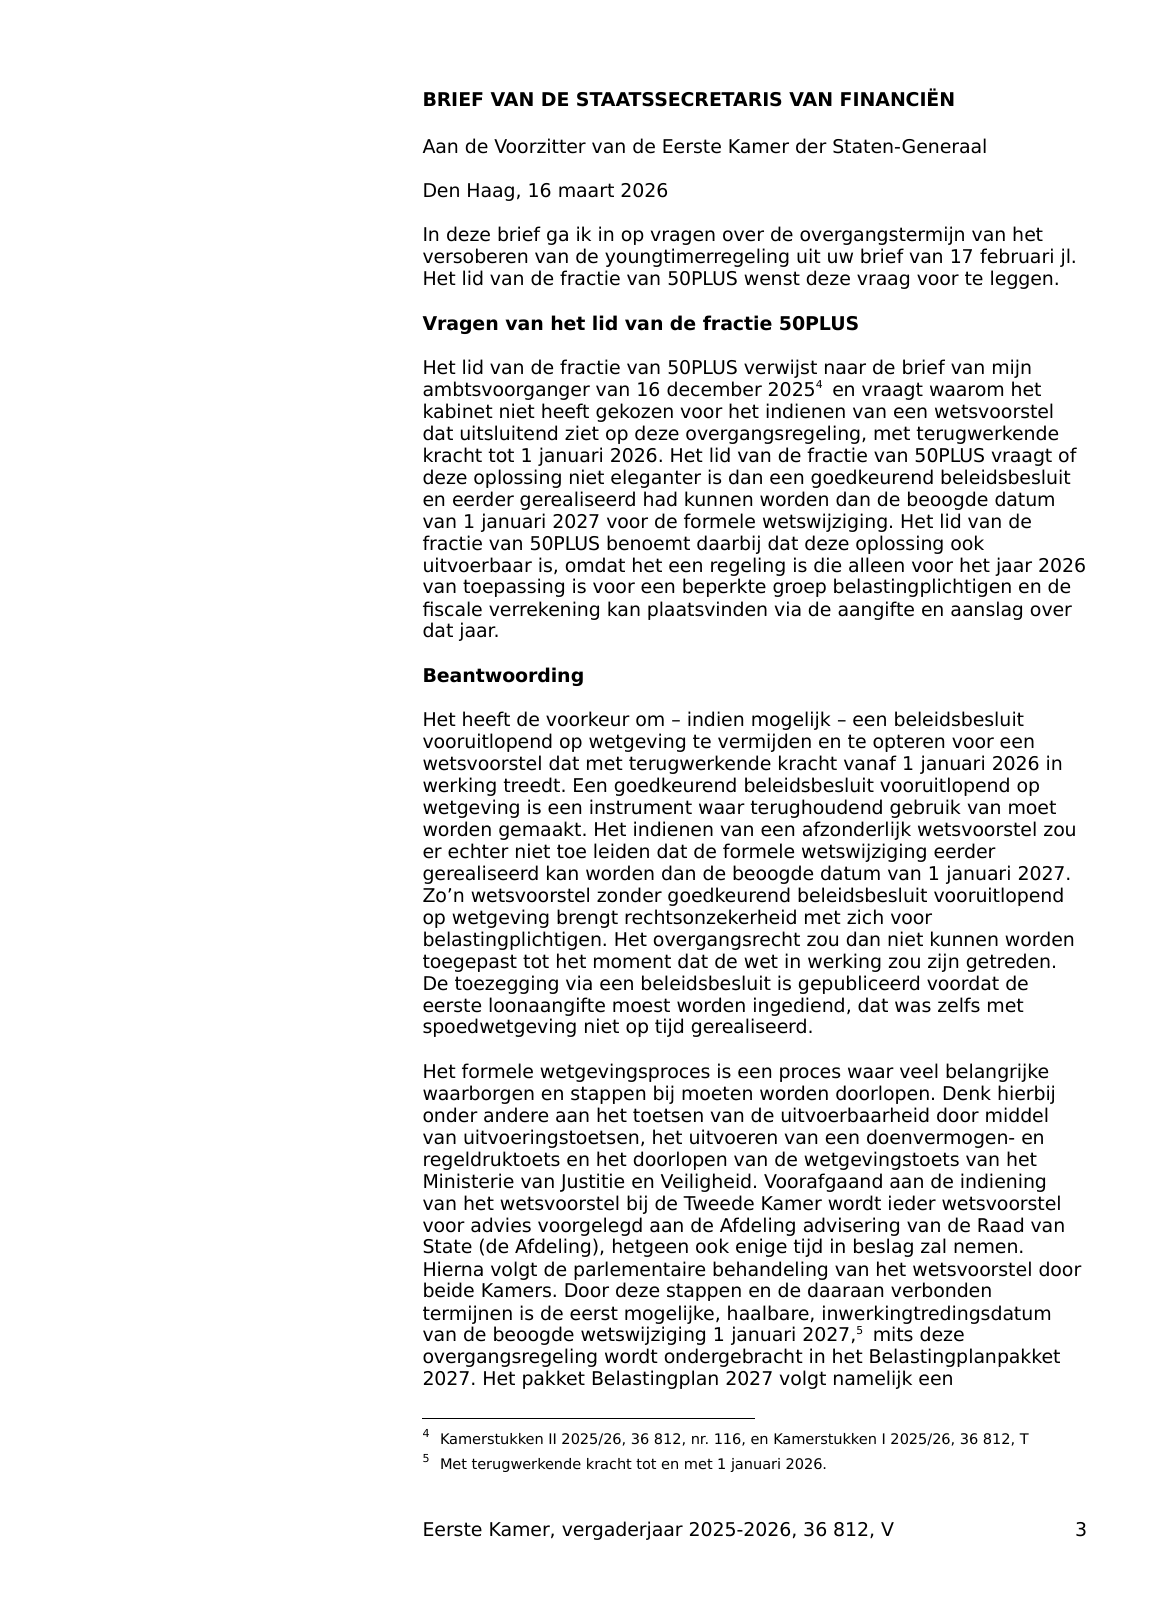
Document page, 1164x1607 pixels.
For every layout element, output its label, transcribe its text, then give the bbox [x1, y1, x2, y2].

text Met terugwerkende kracht tot en met 1 januari 2026. [422, 1452, 1087, 1474]
subtitle Beantwoording [422, 664, 1087, 687]
text Het heeft de voorkeur om – indien mogelijk – een beleidsbesluit vooruitlopend op wetgeving te vermijden en te opteren voor een wetsvoorstel dat met terugwerkende kracht vanaf 1 januari 2026 in werking treedt. Een goedkeurend beleidsbesluit vooruitlopend op wetgeving is een instrument waar terughoudend gebruik van moet worden gemaakt. Het indienen van een afzonderlijk wetsvoorstel zou er echter niet toe leiden dat de formele wetswijziging eerder gerealiseerd kan worden dan de beoogde datum van 1 januari 2027. Zo’n wetsvoorstel zonder goedkeurend beleidsbesluit vooruitlopend op wetgeving brengt rechtsonzekerheid met zich voor belastingplichtigen. Het overgangsrecht zou dan niet kunnen worden toegepast tot het moment dat de wet in werking zou zijn getreden. De toezegging via een beleidsbesluit is gepubliceerd voordat de eerste loonaangifte moest worden ingediend, dat was zelfs met spoedwetgeving niet op tijd gerealiseerd. [422, 709, 1087, 1038]
subtitle Vragen van het lid van de fractie 50PLUS [422, 312, 1087, 334]
subtitle BRIEF VAN DE STAATSSECRETARIS VAN FINANCIËN [422, 89, 1087, 111]
text Het lid van de fractie van 50PLUS verwijst naar de brief van mijn ambtsvoorganger van 16 december 2025 en vraagt waarom het kabinet niet heeft gekozen voor het indienen van een wetsvoorstel dat uitsluitend ziet op deze overgangsregeling, met terugwerkende kracht tot 1 januari 2026. Het lid van de fractie van 50PLUS vraagt of deze oplossing niet eleganter is dan een goedkeurend beleidsbesluit en eerder gerealiseerd had kunnen worden dan de beoogde datum van 1 januari 2027 voor de formele wetswijziging. Het lid van de fractie van 50PLUS benoemt daarbij dat deze oplossing ook uitvoerbaar is, omdat het een regeling is die alleen voor het jaar 2026 van toepassing is voor een beperkte groep belastingplichtigen en de fiscale verrekening kan plaatsvinden via de aangifte en aanslag over dat jaar. [422, 357, 1087, 642]
text Aan de Voorzitter van de Eerste Kamer der Staten-Generaal [422, 136, 1087, 158]
text Den Haag, 16 maart 2026 [422, 180, 1087, 202]
text In deze brief ga ik in op vragen over de overgangstermijn van het versoberen van de youngtimerregeling uit uw brief van 17 februari jl. Het lid van de fractie van 50PLUS wenst deze vraag voor te leggen. [422, 224, 1087, 290]
text Kamerstukken II 2025/26, 36 812, nr. 116, en Kamerstukken I 2025/26, 36 812, T [422, 1427, 1087, 1449]
text Het formele wetgevingsproces is een proces waar veel belangrijke waarborgen en stappen bij moeten worden doorlopen. Denk hierbij onder andere aan het toetsen van de uitvoerbaarheid door middel van uitvoeringstoetsen, het uitvoeren van een doenvermogen- en regeldruktoets en het doorlopen van de wetgevingstoets van het Ministerie van Justitie en Veiligheid. Voorafgaand aan de indiening van het wetsvoorstel bij de Tweede Kamer wordt ieder wetsvoorstel voor advies voorgelegd aan de Afdeling advisering van de Raad van State (de Afdeling), hetgeen ook enige tijd in beslag zal nemen. Hierna volgt de parlementaire behandeling van het wetsvoorstel door beide Kamers. Door deze stappen en de daaraan verbonden termijnen is de eerst mogelijke, haalbare, inwerkingtredingsdatum van de beoogde wetswijziging 1 januari 2027, mits deze overgangsregeling wordt ondergebracht in het Belastingplanpakket 2027. Het pakket Belastingplan 2027 volgt namelijk een [422, 1061, 1087, 1390]
